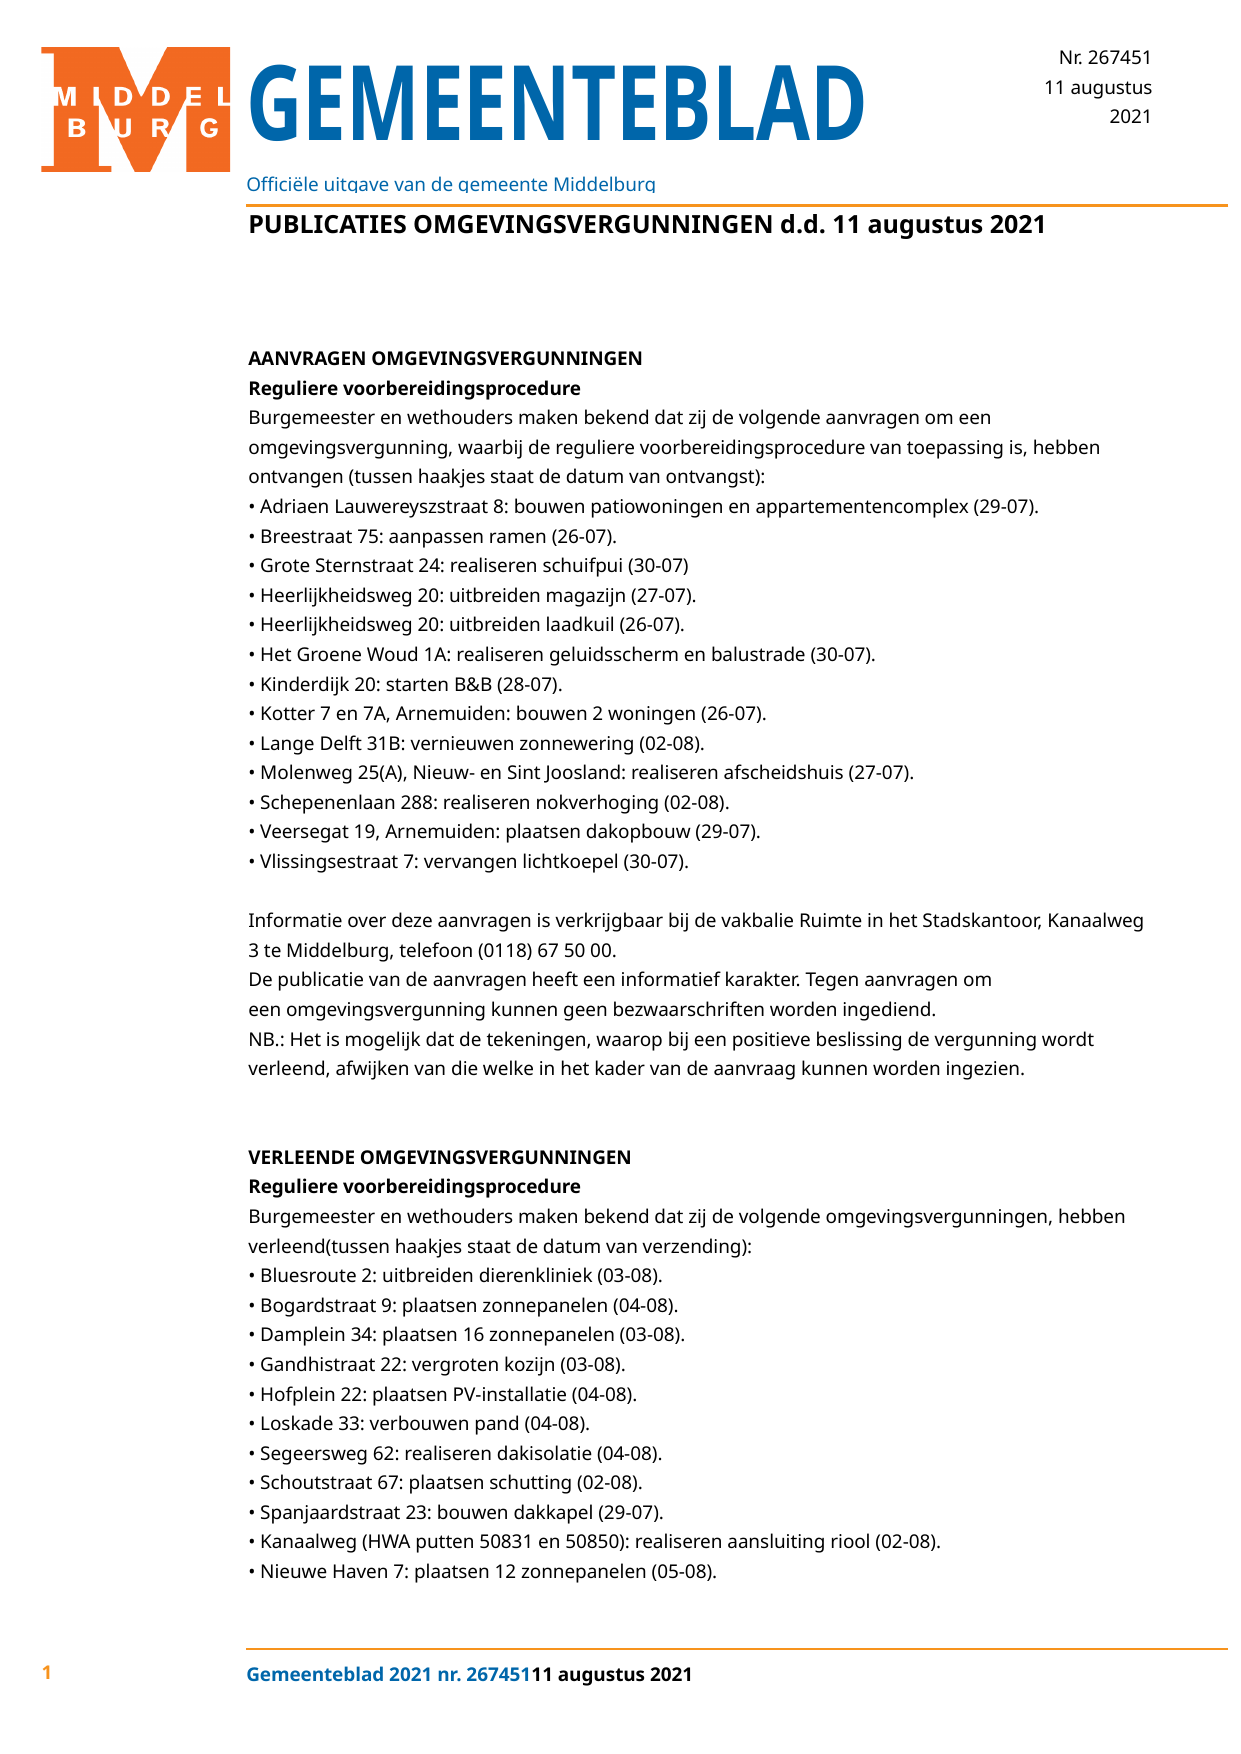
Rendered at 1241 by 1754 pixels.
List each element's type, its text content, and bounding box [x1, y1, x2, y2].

text PUBLICATIES OMGEVINGSVERGUNNINGEN d.d. 11 augustus 2021 [248, 207, 1152, 241]
text • Grote Sternstraat 24: realiseren schuifpui (30-07) [248, 552, 1152, 578]
text • Damplein 34: plaatsen 16 zonnepanelen (03-08). [248, 1322, 1152, 1347]
text • Schoutstraat 67: plaatsen schutting (02-08). [248, 1469, 1152, 1495]
text • Gandhistraat 22: vergroten kozijn (03-08). [248, 1351, 1152, 1377]
text • Bluesroute 2: uitbreiden dierenkliniek (03-08). [248, 1262, 1152, 1288]
text AANVRAGEN OMGEVINGSVERGUNNINGEN [248, 345, 1152, 371]
picture [41, 47, 231, 172]
text VERLEENDE OMGEVINGSVERGUNNINGEN [248, 1144, 1152, 1170]
text • Schepenenlaan 288: realiseren nokverhoging (02-08). [248, 789, 1152, 815]
text • Veersegat 19, Arnemuiden: plaatsen dakopbouw (29-07). [248, 819, 1152, 844]
text Reguliere voorbereidingsprocedure [248, 375, 1152, 401]
text Reguliere voorbereidingsprocedure [248, 1174, 1152, 1199]
text • Het Groene Woud 1A: realiseren geluidsscherm en balustrade (30-07). [248, 641, 1152, 667]
text • Bogardstraat 9: plaatsen zonnepanelen (04-08). [248, 1292, 1152, 1318]
text Burgemeester en wethouders maken bekend dat zij de volgende omgevingsvergunningen, hebben verleend(tussen haakjes staat de datum van verzending): [248, 1203, 1152, 1258]
text • Heerlijkheidsweg 20: uitbreiden laadkuil (26-07). [248, 612, 1152, 637]
text • Adriaen Lauwereyszstraat 8: bouwen patiowoningen en appartementencomplex (29-07). [248, 493, 1152, 519]
text • Lange Delft 31B: vernieuwen zonnewering (02-08). [248, 730, 1152, 756]
text • Kanaalweg (HWA putten 50831 en 50850): realiseren aansluiting riool (02-08). [248, 1529, 1152, 1554]
text Informatie over deze aanvragen is verkrijgbaar bij de vakbalie Ruimte in het Stadskantoor, Kanaalweg 3 te Middelburg, telefoon (0118) 67 50 00. [248, 907, 1152, 963]
text • Hofplein 22: plaatsen PV-installatie (04-08). [248, 1381, 1152, 1406]
text • Kotter 7 en 7A, Arnemuiden: bouwen 2 woningen (26-07). [248, 700, 1152, 726]
text NB.: Het is mogelijk dat de tekeningen, waarop bij een positieve beslissing de vergunning wordt verleend, afwijken van die welke in het kader van de aanvraag kunnen worden ingezien. [248, 1026, 1152, 1081]
text Burgemeester en wethouders maken bekend dat zij de volgende aanvragen om een omgevingsvergunning, waarbij de reguliere voorbereidingsprocedure van toepassing is, hebben ontvangen (tussen haakjes staat de datum van ontvangst): [248, 404, 1152, 489]
text • Loskade 33: verbouwen pand (04-08). [248, 1410, 1152, 1436]
text • Spanjaardstraat 23: bouwen dakkapel (29-07). [248, 1499, 1152, 1525]
text • Molenweg 25(A), Nieuw- en Sint Joosland: realiseren afscheidshuis (27-07). [248, 759, 1152, 785]
text • Heerlijkheidsweg 20: uitbreiden magazijn (27-07). [248, 582, 1152, 608]
text • Vlissingsestraat 7: vervangen lichtkoepel (30-07). [248, 848, 1152, 874]
text • Kinderdijk 20: starten B&B (28-07). [248, 671, 1152, 696]
text • Breestraat 75: aanpassen ramen (26-07). [248, 523, 1152, 548]
text De publicatie van de aanvragen heeft een informatief karakter. Tegen aanvragen om [248, 967, 1152, 992]
text een omgevingsvergunning kunnen geen bezwaarschriften worden ingediend. [248, 996, 1152, 1022]
text • Nieuwe Haven 7: plaatsen 12 zonnepanelen (05-08). [248, 1558, 1152, 1584]
text • Segeersweg 62: realiseren dakisolatie (04-08). [248, 1440, 1152, 1466]
